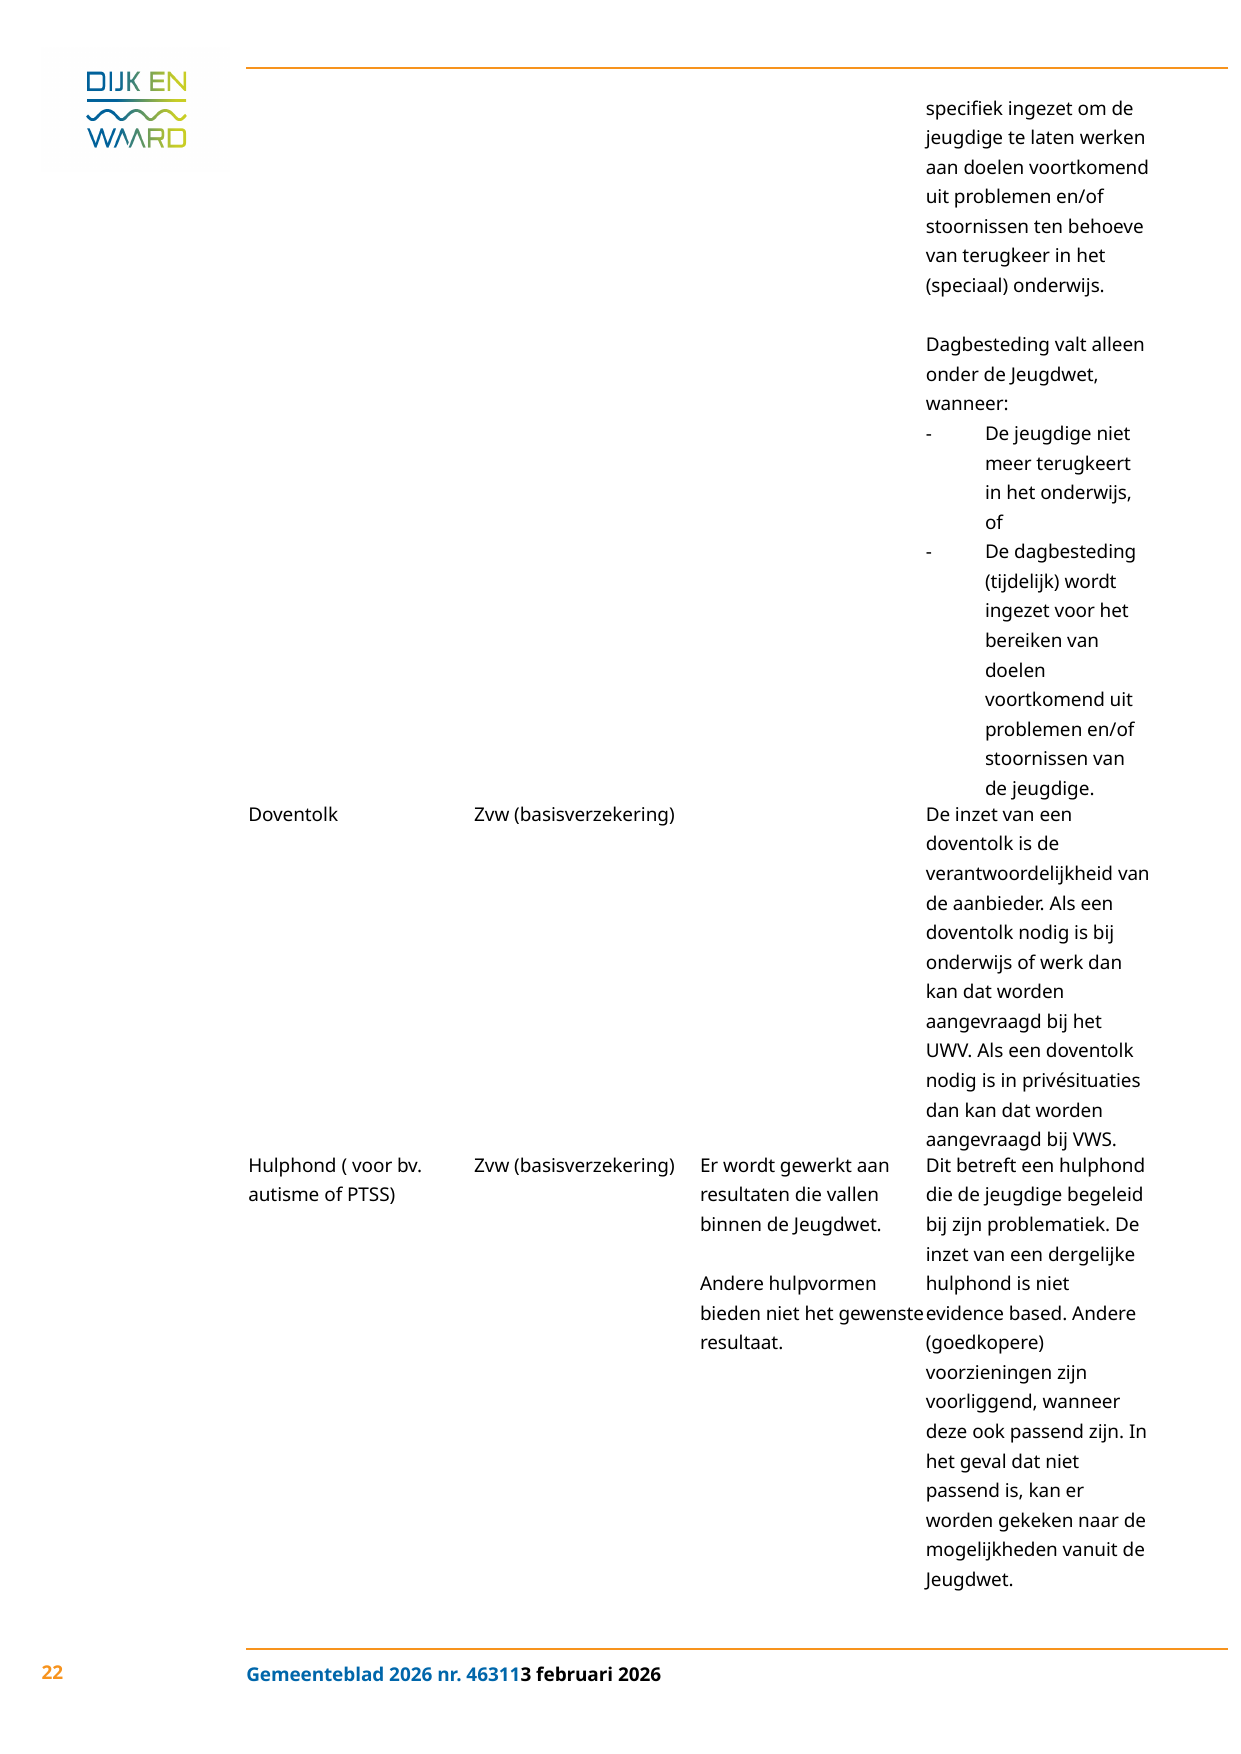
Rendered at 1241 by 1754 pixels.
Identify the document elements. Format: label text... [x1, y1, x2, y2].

table_cell specifiek ingezet om de jeugdige te laten werken aan doelen voortkomend uit problemen en/of stoornissen ten behoeve van terugkeer in het (speciaal) onderwijs. Dagbesteding valt alleen onder de Jeugdwet, wanneer: De jeugdige niet meer terugkeert in het onderwijs, of De dagbesteding (tijdelijk) wordt ingezet voor het bereiken van doelen voortkomend uit problemen en/of stoornissen van de jeugdige. [926, 95, 1152, 801]
table_cell Dit betreft een hulphond die de jeugdige begeleid bij zijn problematiek. De inzet van een dergelijke hulphond is niet evidence based. Andere (goedkopere) voorzieningen zijn voorliggend, wanneer deze ook passend zijn. In het geval dat niet passend is, kan er worden gekeken naar de mogelijkheden vanuit de Jeugdwet. [926, 1152, 1152, 1592]
picture [41, 47, 231, 172]
table_cell [700, 95, 926, 801]
table_cell [474, 95, 700, 801]
table_cell Zvw (basisverzekering) [474, 801, 700, 1152]
table_cell [700, 801, 926, 1152]
table_cell Er wordt gewerkt aan resultaten die vallen binnen de Jeugdwet. Andere hulpvormen bieden niet het gewenste resultaat. [700, 1152, 926, 1592]
table_cell Hulphond ( voor bv. autisme of PTSS) [248, 1152, 474, 1592]
table_cell Zvw (basisverzekering) [474, 1152, 700, 1592]
table_cell [248, 95, 474, 801]
table_cell Doventolk [248, 801, 474, 1152]
table_cell De inzet van een doventolk is de verantwoordelijkheid van de aanbieder. Als een doventolk nodig is bij onderwijs of werk dan kan dat worden aangevraagd bij het UWV. Als een doventolk nodig is in privésituaties dan kan dat worden aangevraagd bij VWS. [926, 801, 1152, 1152]
